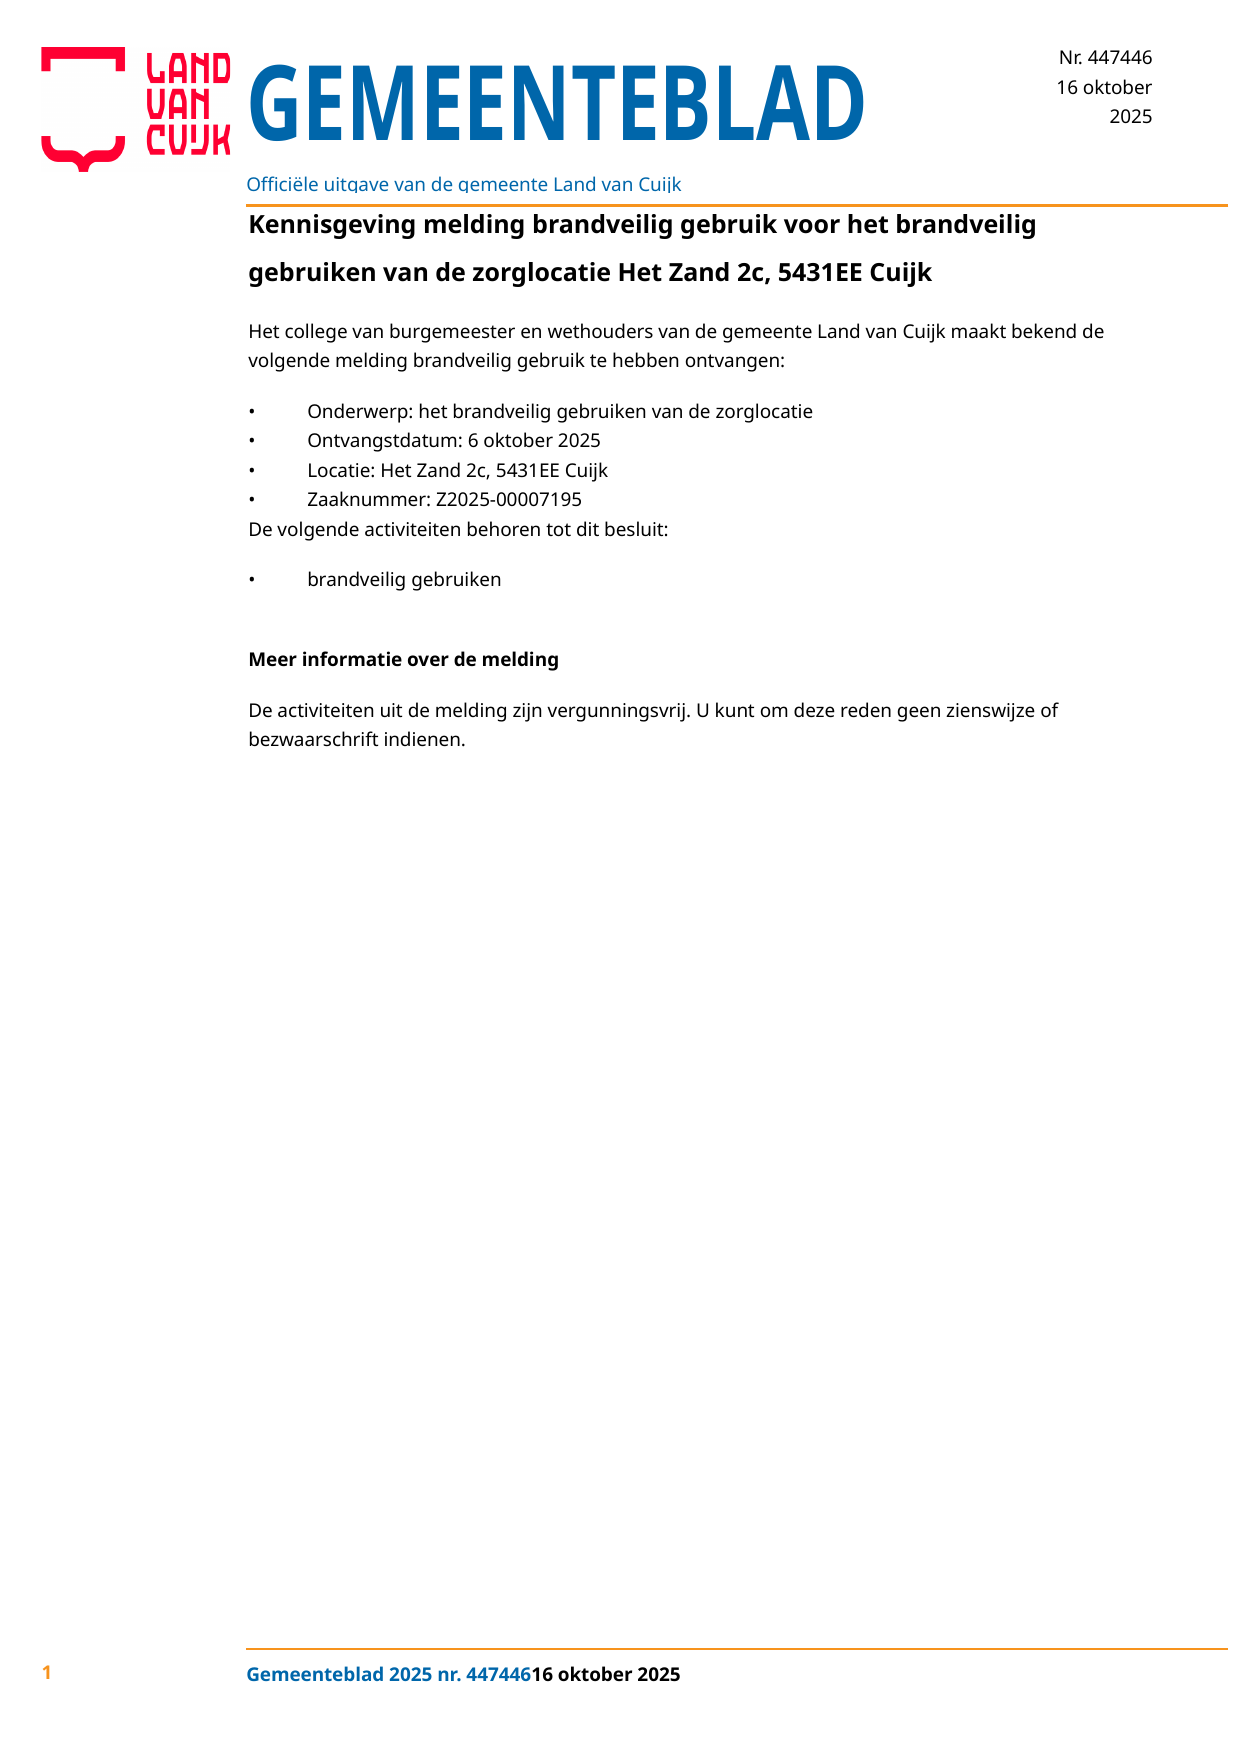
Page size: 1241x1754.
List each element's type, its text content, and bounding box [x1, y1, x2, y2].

list Zaaknummer: Z2025-00007195 [248, 487, 1152, 512]
list brandveilig gebruiken [248, 567, 1152, 592]
text De activiteiten uit de melding zijn vergunningsvrij. U kunt om deze reden geen zienswijze of bezwaarschrift indienen. [248, 697, 1152, 752]
list Onderwerp: het brandveilig gebruiken van de zorglocatie [248, 398, 1152, 424]
text Meer informatie over de melding [248, 647, 1152, 672]
text Het college van burgemeester en wethouders van de gemeente Land van Cuijk maakt bekend de volgende melding brandveilig gebruik te hebben ontvangen: [248, 318, 1152, 373]
text Kennisgeving melding brandveilig gebruik voor het brandveilig gebruiken van de zorglocatie Het Zand 2c, 5431EE Cuijk [248, 207, 1152, 288]
text De volgende activiteiten behoren tot dit besluit: [248, 516, 1152, 542]
picture [41, 47, 231, 172]
list Ontvangstdatum: 6 oktober 2025 [248, 427, 1152, 453]
list Locatie: Het Zand 2c, 5431EE Cuijk [248, 457, 1152, 483]
